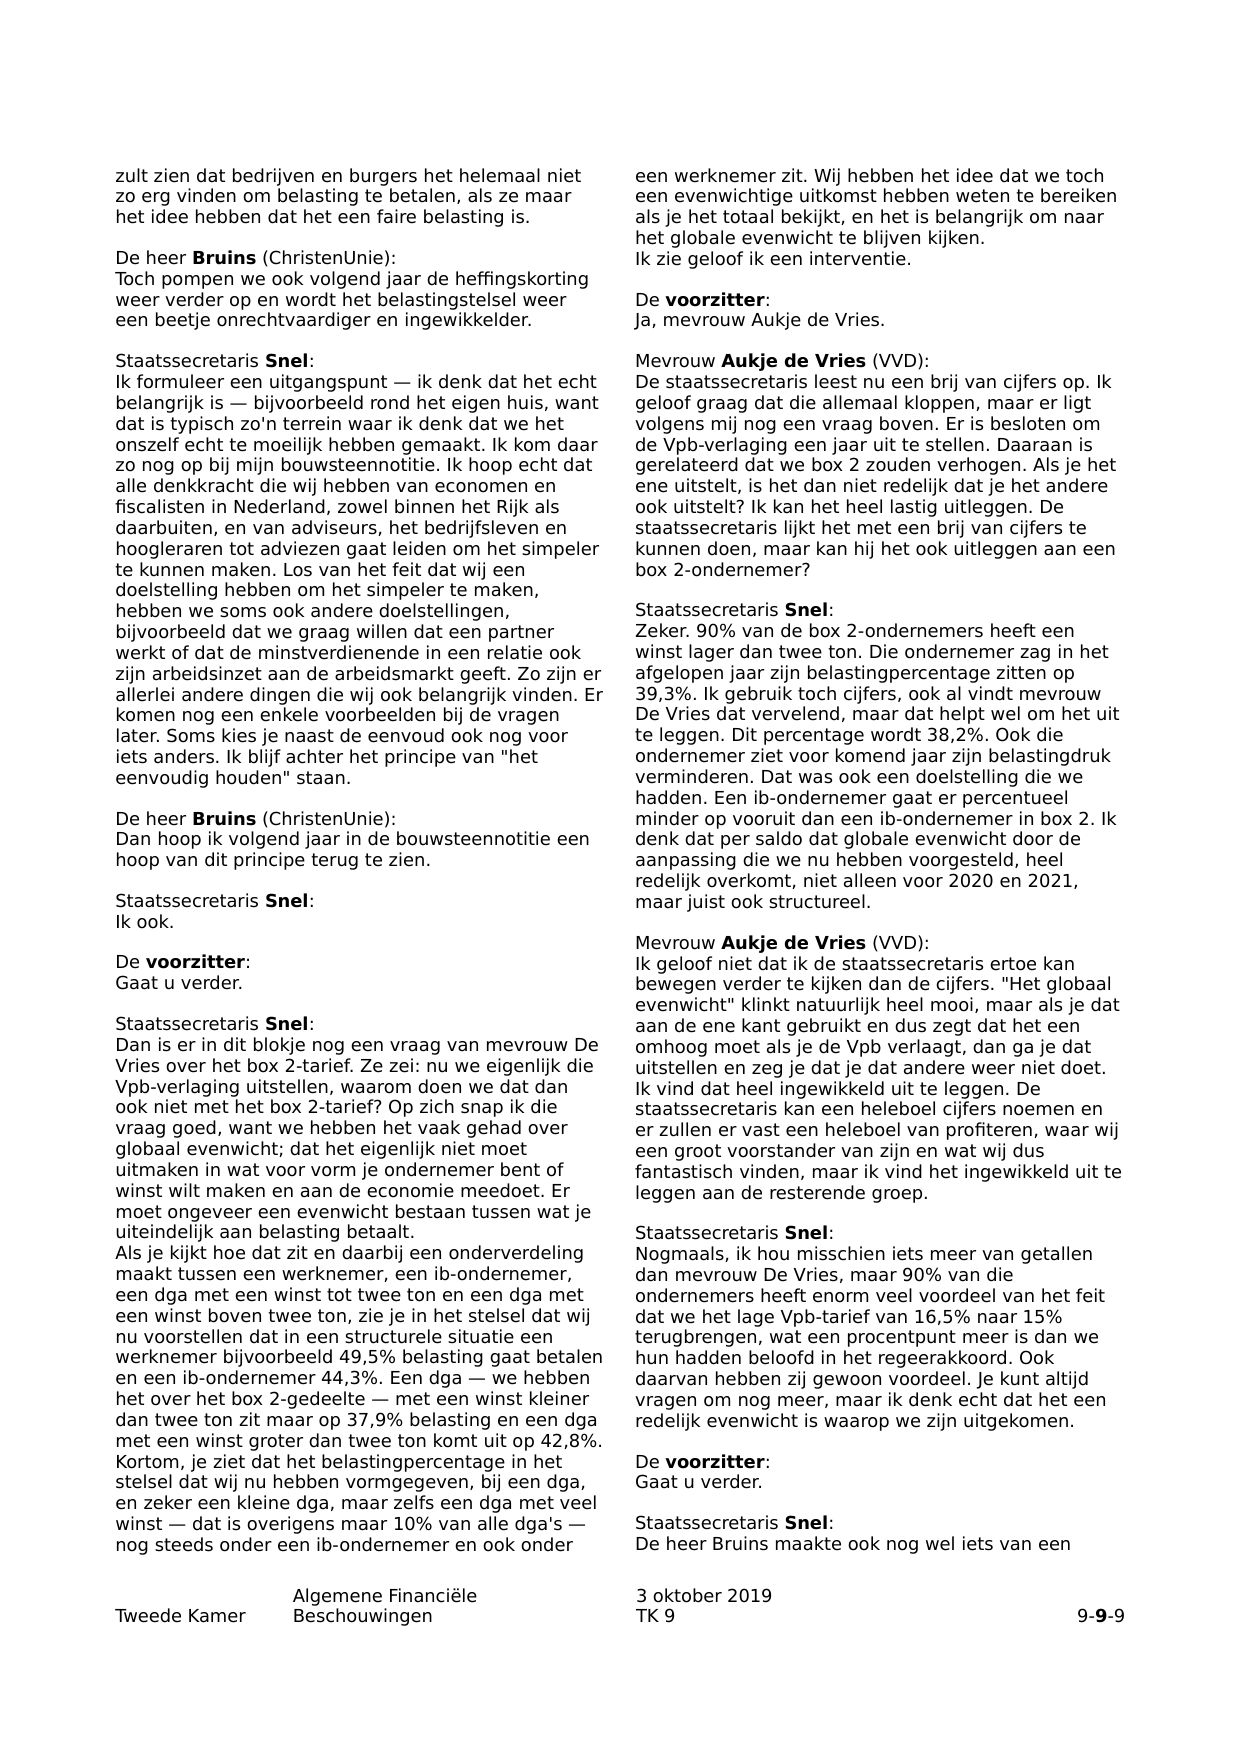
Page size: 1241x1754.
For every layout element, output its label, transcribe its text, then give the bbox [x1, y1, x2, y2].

text zult zien dat bedrijven en burgers het helemaal niet zo erg vinden om belasting te betalen, als ze maar het idee hebben dat het een faire belasting is. [115, 165, 605, 228]
text een werknemer zit. Wij hebben het idee dat we toch een evenwichtige uitkomst hebben weten te bereiken als je het totaal bekijkt, en het is belangrijk om naar het globale evenwicht te blijven kijken. [635, 165, 1125, 249]
text Ik formuleer een uitgangspunt — ik denk dat het echt belangrijk is — bijvoorbeeld rond het eigen huis, want dat is typisch zo'n terrein waar ik denk dat we het onszelf echt te moeilijk hebben gemaakt. Ik kom daar zo nog op bij mijn bouwsteennotitie. Ik hoop echt dat alle denkkracht die wij hebben van economen en fiscalisten in Nederland, zowel binnen het Rijk als daarbuiten, en van adviseurs, het bedrijfsleven en hoogleraren tot adviezen gaat leiden om het simpeler te kunnen maken. Los van het feit dat wij een doelstelling hebben om het simpeler te maken, hebben we soms ook andere doelstellingen, bijvoorbeeld dat we graag willen dat een partner werkt of dat de minstverdienende in een relatie ook zijn arbeidsinzet aan de arbeidsmarkt geeft. Zo zijn er allerlei andere dingen die wij ook belangrijk vinden. Er komen nog een enkele voorbeelden bij de vragen later. Soms kies je naast de eenvoud ook nog voor iets anders. Ik blijf achter het principe van "het eenvoudig houden" staan. [115, 372, 605, 788]
text Als je kijkt hoe dat zit en daarbij een onderverdeling maakt tussen een werknemer, een ib-ondernemer, een dga met een winst tot twee ton en een dga met een winst boven twee ton, zie je in het stelsel dat wij nu voorstellen dat in een structurele situatie een werknemer bijvoorbeeld 49,5% belasting gaat betalen en een ib-ondernemer 44,3%. Een dga — we hebben het over het box 2-gedeelte — met een winst kleiner dan twee ton zit maar op 37,9% belasting en een dga met een winst groter dan twee ton komt uit op 42,8%. Kortom, je ziet dat het belastingpercentage in het stelsel dat wij nu hebben vormgegeven, bij een dga, en zeker een kleine dga, maar zelfs een dga met veel winst — dat is overigens maar 10% van alle dga's — nog steeds onder een ib-ondernemer en ook onder [115, 1243, 605, 1556]
text Ja, mevrouw Aukje de Vries. [635, 310, 1125, 331]
text Dan is er in dit blokje nog een vraag van mevrouw De Vries over het box 2-tarief. Ze zei: nu we eigenlijk die Vpb-verlaging uitstellen, waarom doen we dat dan ook niet met het box 2-tarief? Op zich snap ik die vraag goed, want we hebben het vaak gehad over globaal evenwicht; dat het eigenlijk niet moet uitmaken in wat voor vorm je ondernemer bent of winst wilt maken en aan de economie meedoet. Er moet ongeveer een evenwicht bestaan tussen wat je uiteindelijk aan belasting betaalt. [115, 1035, 605, 1243]
text Toch pompen we ook volgend jaar de heffingskorting weer verder op en wordt het belastingstelsel weer een beetje onrechtvaardiger en ingewikkelder. [115, 268, 605, 331]
text Zeker. 90% van de box 2-ondernemers heeft een winst lager dan twee ton. Die ondernemer zag in het afgelopen jaar zijn belastingpercentage zitten op 39,3%. Ik gebruik toch cijfers, ook al vindt mevrouw De Vries dat vervelend, maar dat helpt wel om het uit te leggen. Dit percentage wordt 38,2%. Ook die ondernemer ziet voor komend jaar zijn belastingdruk verminderen. Dat was ook een doelstelling die we hadden. Een ib-ondernemer gaat er percentueel minder op vooruit dan een ib-ondernemer in box 2. Ik denk dat per saldo dat globale evenwicht door de aanpassing die we nu hebben voorgesteld, heel redelijk overkomt, niet alleen voor 2020 en 2021, maar juist ook structureel. [635, 621, 1125, 912]
text De heer Bruins maakte ook nog wel iets van een [635, 1534, 1125, 1554]
text Gaat u verder. [115, 973, 605, 994]
text De voorzitter: [115, 952, 605, 973]
text Mevrouw Aukje de Vries (VVD): [635, 932, 1125, 953]
text De heer Bruins (ChristenUnie): [115, 248, 605, 268]
text Nogmaals, ik hou misschien iets meer van getallen dan mevrouw De Vries, maar 90% van die ondernemers heeft enorm veel voordeel van het feit dat we het lage Vpb-tarief van 16,5% naar 15% terugbrengen, wat een procentpunt meer is dan we hun hadden beloofd in het regeerakkoord. Ook daarvan hebben zij gewoon voordeel. Je kunt altijd vragen om nog meer, maar ik denk echt dat het een redelijk evenwicht is waarop we zijn uitgekomen. [635, 1244, 1125, 1431]
text De staatssecretaris leest nu een brij van cijfers op. Ik geloof graag dat die allemaal kloppen, maar er ligt volgens mij nog een vraag boven. Er is besloten om de Vpb-verlaging een jaar uit te stellen. Daaraan is gerelateerd dat we box 2 zouden verhogen. Als je het ene uitstelt, is het dan niet redelijk dat je het andere ook uitstelt? Ik kan het heel lastig uitleggen. De staatssecretaris lijkt het met een brij van cijfers te kunnen doen, maar kan hij het ook uitleggen aan een box 2-ondernemer? [635, 372, 1125, 580]
text De voorzitter: [635, 289, 1125, 310]
text Dan hoop ik volgend jaar in de bouwsteennotitie een hoop van dit principe terug te zien. [115, 829, 605, 871]
text Ik zie geloof ik een interventie. [635, 249, 1125, 269]
text De heer Bruins (ChristenUnie): [115, 808, 605, 829]
text Gaat u verder. [635, 1472, 1125, 1493]
text Staatssecretaris Snel: [115, 351, 605, 372]
text Staatssecretaris Snel: [115, 1014, 605, 1035]
text Ik ook. [115, 912, 605, 932]
text Staatssecretaris Snel: [635, 1513, 1125, 1534]
text Ik geloof niet dat ik de staatssecretaris ertoe kan bewegen verder te kijken dan de cijfers. "Het globaal evenwicht" klinkt natuurlijk heel mooi, maar als je dat aan de ene kant gebruikt en dus zegt dat het een omhoog moet als je de Vpb verlaagt, dan ga je dat uitstellen en zeg je dat je dat andere weer niet doet. Ik vind dat heel ingewikkeld uit te leggen. De staatssecretaris kan een heleboel cijfers noemen en er zullen er vast een heleboel van profiteren, waar wij een groot voorstander van zijn en wat wij dus fantastisch vinden, maar ik vind het ingewikkeld uit te leggen aan de resterende groep. [635, 953, 1125, 1203]
text Staatssecretaris Snel: [635, 600, 1125, 621]
text De voorzitter: [635, 1451, 1125, 1472]
text Mevrouw Aukje de Vries (VVD): [635, 351, 1125, 372]
text Staatssecretaris Snel: [115, 891, 605, 912]
text Staatssecretaris Snel: [635, 1223, 1125, 1244]
